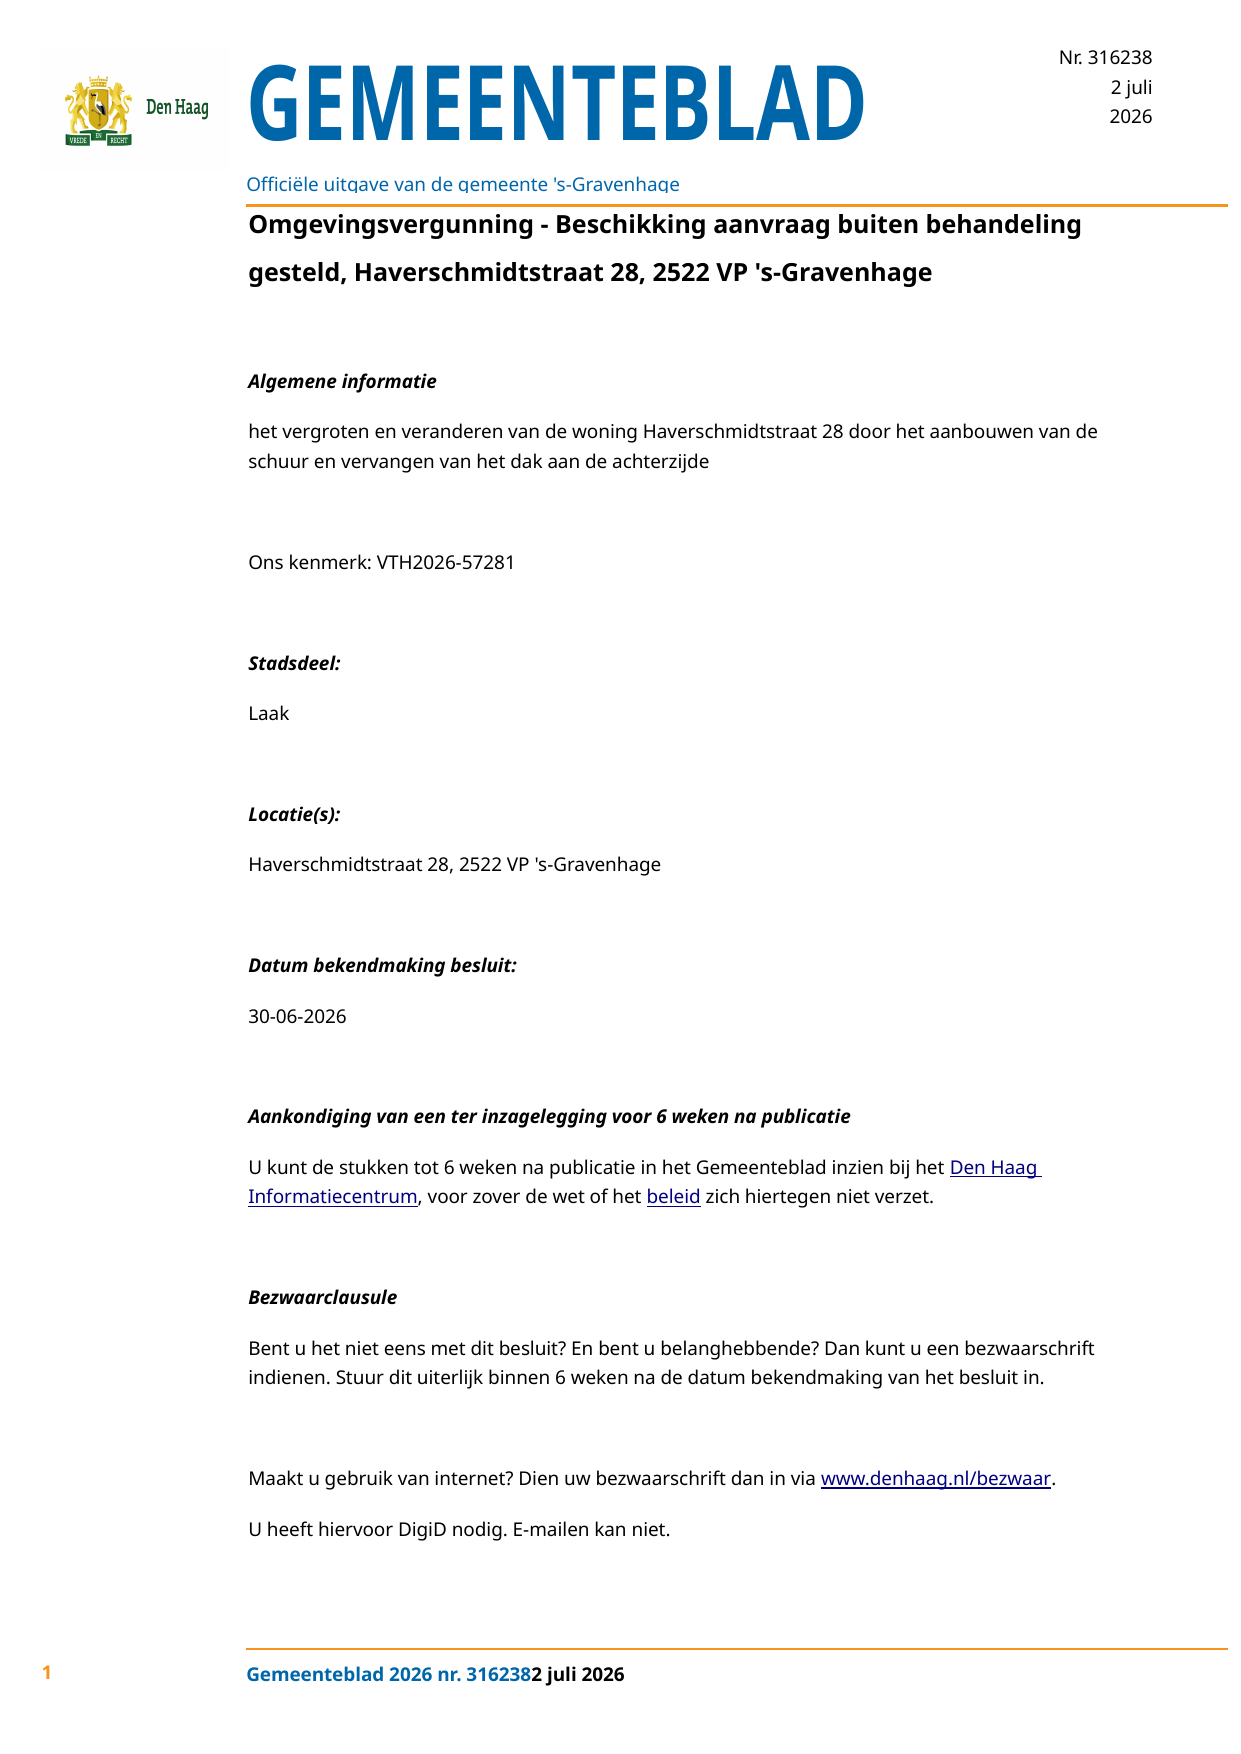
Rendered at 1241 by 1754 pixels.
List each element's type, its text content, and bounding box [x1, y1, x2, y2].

text U heeft hiervoor DigiD nodig. E-mailen kan niet. [248, 1516, 1152, 1542]
text Bent u het niet eens met dit besluit? En bent u belanghebbende? Dan kunt u een bezwaarschrift indienen. Stuur dit uiterlijk binnen 6 weken na de datum bekendmaking van het besluit in. [248, 1335, 1152, 1390]
text Stadsdeel: [248, 650, 1152, 676]
picture [41, 47, 231, 172]
text Maakt u gebruik van internet? Dien uw bezwaarschrift dan in via www.denhaag.nl/bezwaar. [248, 1465, 1152, 1491]
text Datum bekendmaking besluit: [248, 952, 1152, 978]
text Bezwaarclausule [248, 1284, 1152, 1310]
text Omgevingsvergunning - Beschikking aanvraag buiten behandeling gesteld, Haverschmidtstraat 28, 2522 VP 's-Gravenhage [248, 207, 1152, 288]
text Aankondiging van een ter inzagelegging voor 6 weken na publicatie [248, 1104, 1152, 1129]
text Locatie(s): [248, 801, 1152, 827]
text Ons kenmerk: VTH2026-57281 [248, 549, 1152, 575]
text Haverschmidtstraat 28, 2522 VP 's-Gravenhage [248, 852, 1152, 877]
text Laak [248, 700, 1152, 726]
text Algemene informatie [248, 368, 1152, 394]
text U kunt de stukken tot 6 weken na publicatie in het Gemeenteblad inzien bij het Den Haag Informatiecentrum, voor zover de wet of het beleid zich hiertegen niet verzet. [248, 1154, 1152, 1209]
text 30-06-2026 [248, 1003, 1152, 1029]
text het vergroten en veranderen van de woning Haverschmidtstraat 28 door het aanbouwen van de schuur en vervangen van het dak aan de achterzijde [248, 419, 1152, 474]
